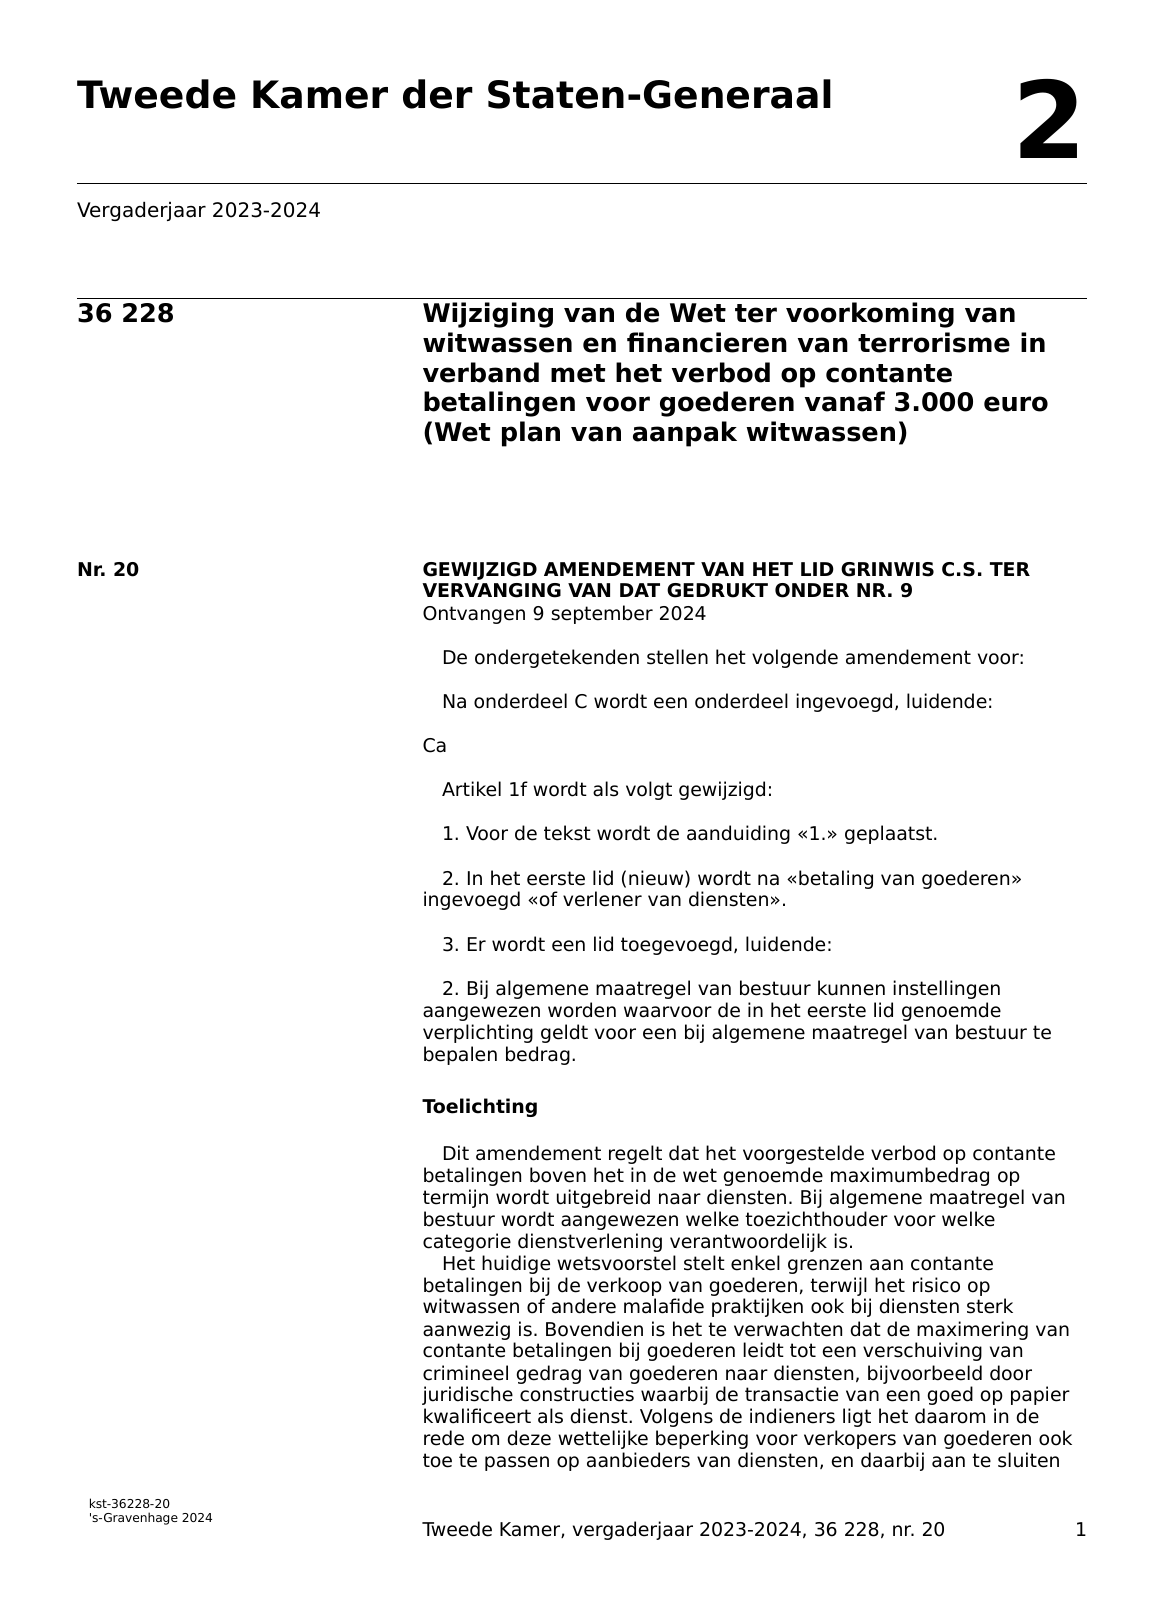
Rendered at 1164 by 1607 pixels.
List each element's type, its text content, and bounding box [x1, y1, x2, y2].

text Dit amendement regelt dat het voorgestelde verbod op contante betalingen boven het in de wet genoemde maximumbedrag op termijn wordt uitgebreid naar diensten. Bij algemene maatregel van bestuur wordt aangewezen welke toezichthouder voor welke categorie dienstverlening verantwoordelijk is. [422, 1143, 1087, 1252]
text 3. Er wordt een lid toegevoegd, luidende: [422, 933, 1087, 956]
text kst-36228-20 [88, 1497, 323, 1511]
subtitle Nr. 20 GEWIJZIGD AMENDEMENT VAN HET LID GRINWIS C.S. TER VERVANGING VAN DAT GEDRUKT ONDER NR. 9 [77, 558, 1087, 602]
text 1. Voor de tekst wordt de aanduiding «1.» geplaatst. [422, 823, 1087, 845]
text 2. Bij algemene maatregel van bestuur kunnen instellingen aangewezen worden waarvoor de in het eerste lid genoemde verplichting geldt voor een bij algemene maatregel van bestuur te bepalen bedrag. [422, 978, 1087, 1066]
text Na onderdeel C wordt een onderdeel ingevoegd, luidende: [422, 691, 1087, 713]
text Het huidige wetsvoorstel stelt enkel grenzen aan contante betalingen bij de verkoop van goederen, terwijl het risico op witwassen of andere malafide praktijken ook bij diensten sterk aanwezig is. Bovendien is het te verwachten dat de maximering van contante betalingen bij goederen leidt tot een verschuiving van crimineel gedrag van goederen naar diensten, bijvoorbeeld door juridische constructies waarbij de transactie van een goed op papier kwalificeert als dienst. Volgens de indieners ligt het daarom in de rede om deze wettelijke beperking voor verkopers van goederen ook toe te passen op aanbieders van diensten, en daarbij aan te sluiten [422, 1252, 1087, 1472]
subtitle 36 228 Wijziging van de Wet ter voorkoming van witwassen en financieren van terrorisme in verband met het verbod op contante betalingen voor goederen vanaf 3.000 euro (Wet plan van aanpak witwassen) [77, 299, 1087, 447]
table_header Tweede Kamer der Staten-Generaal [77, 59, 886, 183]
text 2. In het eerste lid (nieuw) wordt na «betaling van goederen» ingevoegd «of verlener van diensten». [422, 867, 1087, 911]
table_cell Vergaderjaar 2023-2024 [77, 184, 1087, 298]
text De ondergetekenden stellen het volgende amendement voor: [422, 647, 1087, 668]
subtitle Toelichting [422, 1096, 1087, 1118]
text Ontvangen 9 september 2024 [422, 602, 1087, 624]
table_header 2 [886, 59, 1087, 183]
text Artikel 1f wordt als volgt gewijzigd: [422, 779, 1087, 801]
text Ca [422, 735, 1087, 757]
text 's-Gravenhage 2024 [88, 1511, 323, 1525]
